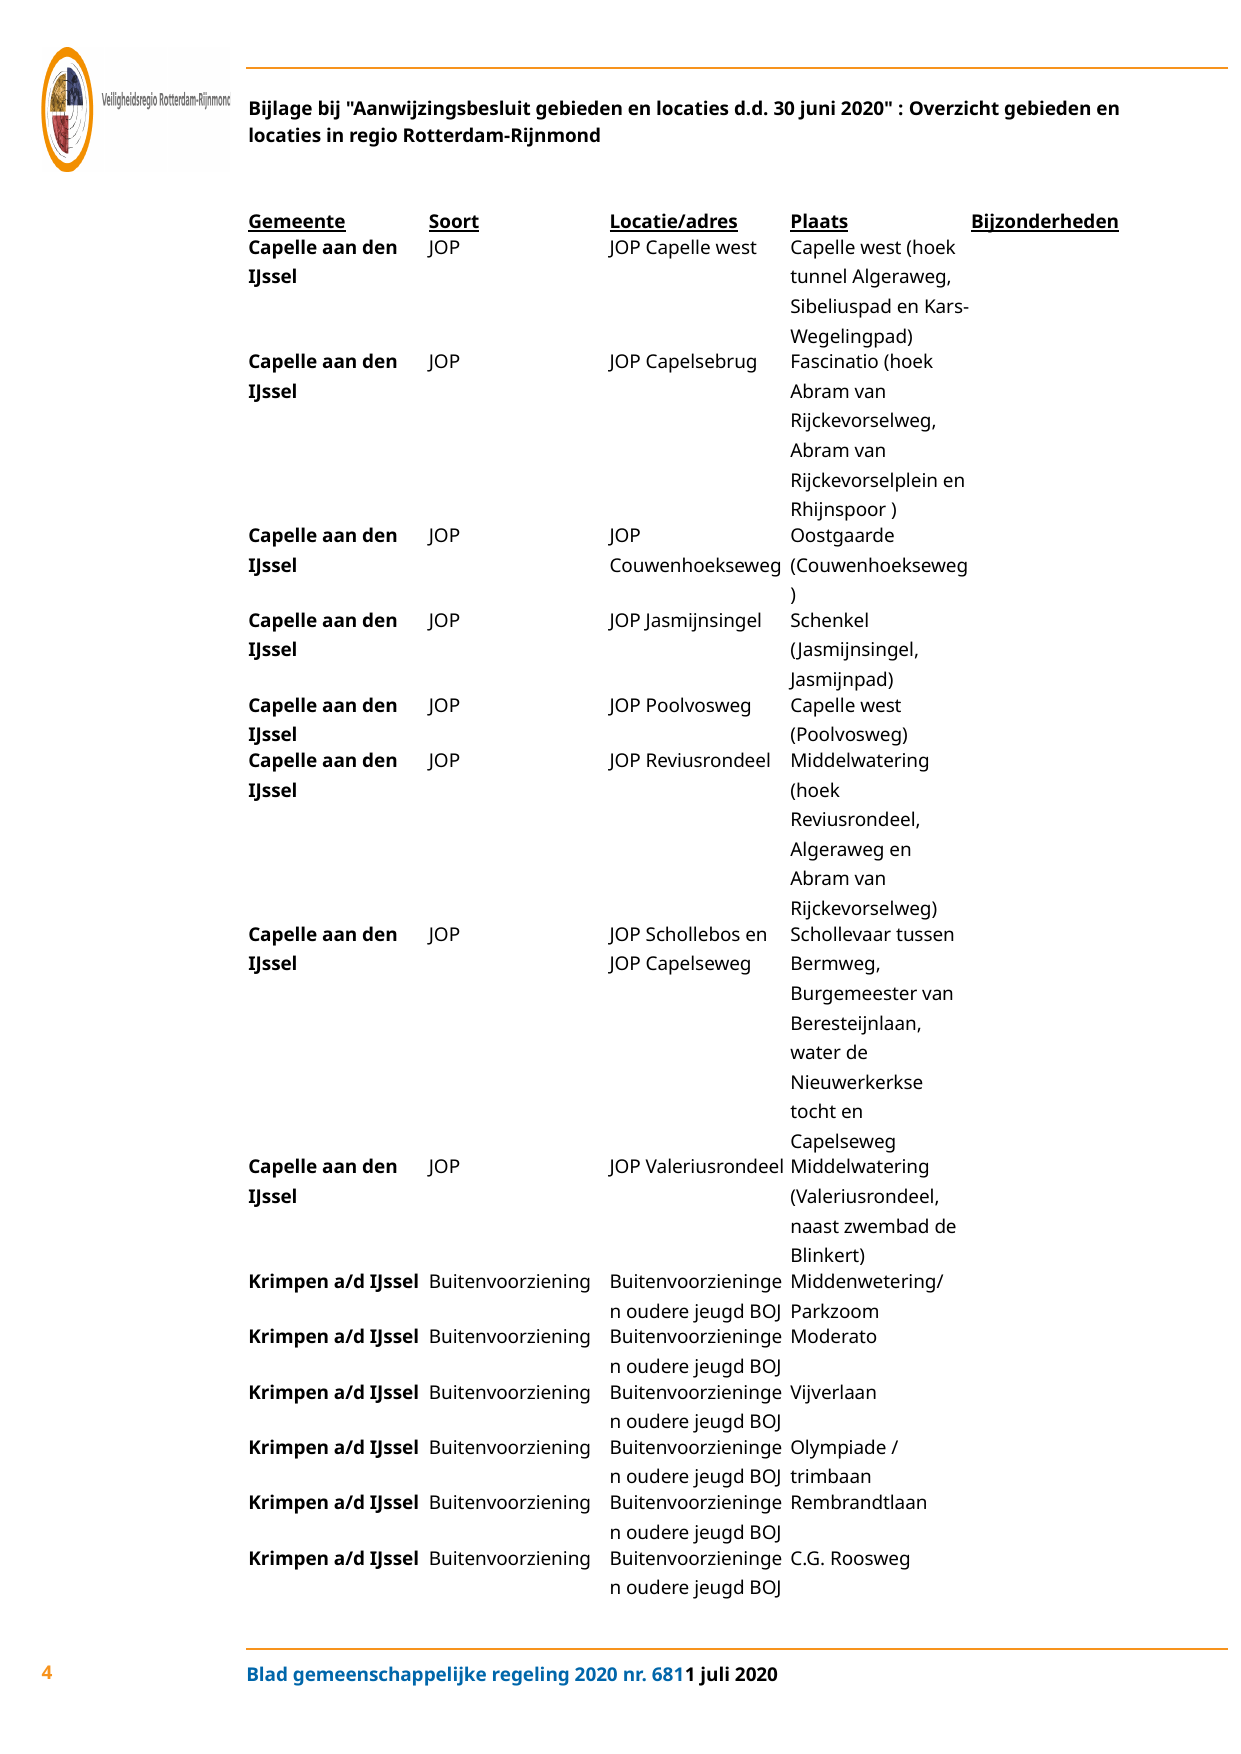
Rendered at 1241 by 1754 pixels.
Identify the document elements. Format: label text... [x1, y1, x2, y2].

table_cell [971, 1434, 1152, 1489]
picture [41, 47, 231, 172]
table_cell Krimpen a/d IJssel [248, 1434, 429, 1489]
table_cell [971, 921, 1152, 1154]
table_cell Buitenvoorziening [429, 1268, 609, 1323]
table_cell Capelle aan den IJssel [248, 349, 429, 522]
table_cell Rembrandtlaan [790, 1490, 971, 1545]
table_cell [971, 747, 1152, 921]
table_cell Schenkel (Jasmijnsingel, Jasmijnpad) [790, 607, 971, 692]
table_cell [971, 1545, 1152, 1600]
table_cell Krimpen a/d IJssel [248, 1545, 429, 1600]
table_cell JOP [429, 349, 609, 522]
text Bijlage bij "Aanwijzingsbesluit gebieden en locaties d.d. 30 juni 2020" : Overzicht gebieden en locaties in regio Rotterdam-Rijnmond [248, 95, 1152, 149]
table_cell Buitenvoorzieningen oudere jeugd BOJ [609, 1324, 790, 1379]
table_cell JOP Capelsebrug [609, 349, 790, 522]
table_cell [971, 607, 1152, 692]
table_cell Capelle aan den IJssel [248, 607, 429, 692]
table_cell Fascinatio (hoek Abram van Rijckevorselweg, Abram van Rijckevorselplein en Rhijnspoor ) [790, 349, 971, 522]
table_cell JOP [429, 692, 609, 747]
table_cell [971, 1379, 1152, 1434]
table_cell Capelle aan den IJssel [248, 692, 429, 747]
table_cell Capelle west (Poolvosweg) [790, 692, 971, 747]
table_cell C.G. Roosweg [790, 1545, 971, 1600]
table_cell JOP Valeriusrondeel [609, 1154, 790, 1268]
table_cell JOP [429, 921, 609, 1154]
table_header Gemeente [248, 208, 429, 234]
table_cell [971, 1324, 1152, 1379]
table_cell Krimpen a/d IJssel [248, 1268, 429, 1323]
table_cell Krimpen a/d IJssel [248, 1490, 429, 1545]
table_cell [971, 1154, 1152, 1268]
table_cell [971, 234, 1152, 348]
table_cell Capelle aan den IJssel [248, 1154, 429, 1268]
table_cell Middelwatering (hoek Reviusrondeel, Algeraweg en Abram van Rijckevorselweg) [790, 747, 971, 921]
table_cell Buitenvoorziening [429, 1434, 609, 1489]
table_cell Schollevaar tussen Bermweg, Burgemeester van Beresteijnlaan, water de Nieuwerkerkse tocht en Capelseweg [790, 921, 971, 1154]
table_cell JOP [429, 747, 609, 921]
table_cell [971, 1490, 1152, 1545]
table_cell Buitenvoorzieningen oudere jeugd BOJ [609, 1490, 790, 1545]
table_cell Olympiade / trimbaan [790, 1434, 971, 1489]
table_cell Capelle west (hoek tunnel Algeraweg, Sibeliuspad en Kars-Wegelingpad) [790, 234, 971, 348]
table_cell JOP Jasmijnsingel [609, 607, 790, 692]
table_cell Capelle aan den IJssel [248, 234, 429, 348]
table_header Locatie/adres [609, 208, 790, 234]
table_cell Buitenvoorziening [429, 1545, 609, 1600]
table_cell Buitenvoorzieningen oudere jeugd BOJ [609, 1379, 790, 1434]
table_cell Middelwatering (Valeriusrondeel, naast zwembad de Blinkert) [790, 1154, 971, 1268]
table_cell JOP Poolvosweg [609, 692, 790, 747]
table_cell Moderato [790, 1324, 971, 1379]
table_cell Buitenvoorziening [429, 1379, 609, 1434]
table_cell [971, 692, 1152, 747]
table_cell Krimpen a/d IJssel [248, 1379, 429, 1434]
table_header Bijzonderheden [971, 208, 1152, 234]
table_header Soort [429, 208, 609, 234]
table_cell JOP Capelle west [609, 234, 790, 348]
table_cell Buitenvoorziening [429, 1490, 609, 1545]
table_cell Oostgaarde (Couwenhoekseweg ) [790, 522, 971, 607]
table_cell JOP [429, 234, 609, 348]
table_cell [971, 522, 1152, 607]
table_cell Capelle aan den IJssel [248, 747, 429, 921]
table_cell Buitenvoorziening [429, 1324, 609, 1379]
table_cell Middenwetering/Parkzoom [790, 1268, 971, 1323]
table_cell [971, 1268, 1152, 1323]
table_cell Buitenvoorzieningen oudere jeugd BOJ [609, 1545, 790, 1600]
table_cell JOP Reviusrondeel [609, 747, 790, 921]
table_header Plaats [790, 208, 971, 234]
table_cell JOP [429, 1154, 609, 1268]
table_cell JOP Couwenhoekseweg [609, 522, 790, 607]
table_cell JOP [429, 607, 609, 692]
table_cell JOP Schollebos en JOP Capelseweg [609, 921, 790, 1154]
table_cell Vijverlaan [790, 1379, 971, 1434]
table_cell Buitenvoorzieningen oudere jeugd BOJ [609, 1434, 790, 1489]
table_cell Capelle aan den IJssel [248, 522, 429, 607]
table_cell Capelle aan den IJssel [248, 921, 429, 1154]
table_cell Krimpen a/d IJssel [248, 1324, 429, 1379]
table_cell JOP [429, 522, 609, 607]
table_cell [971, 349, 1152, 522]
table_cell Buitenvoorzieningen oudere jeugd BOJ [609, 1268, 790, 1323]
